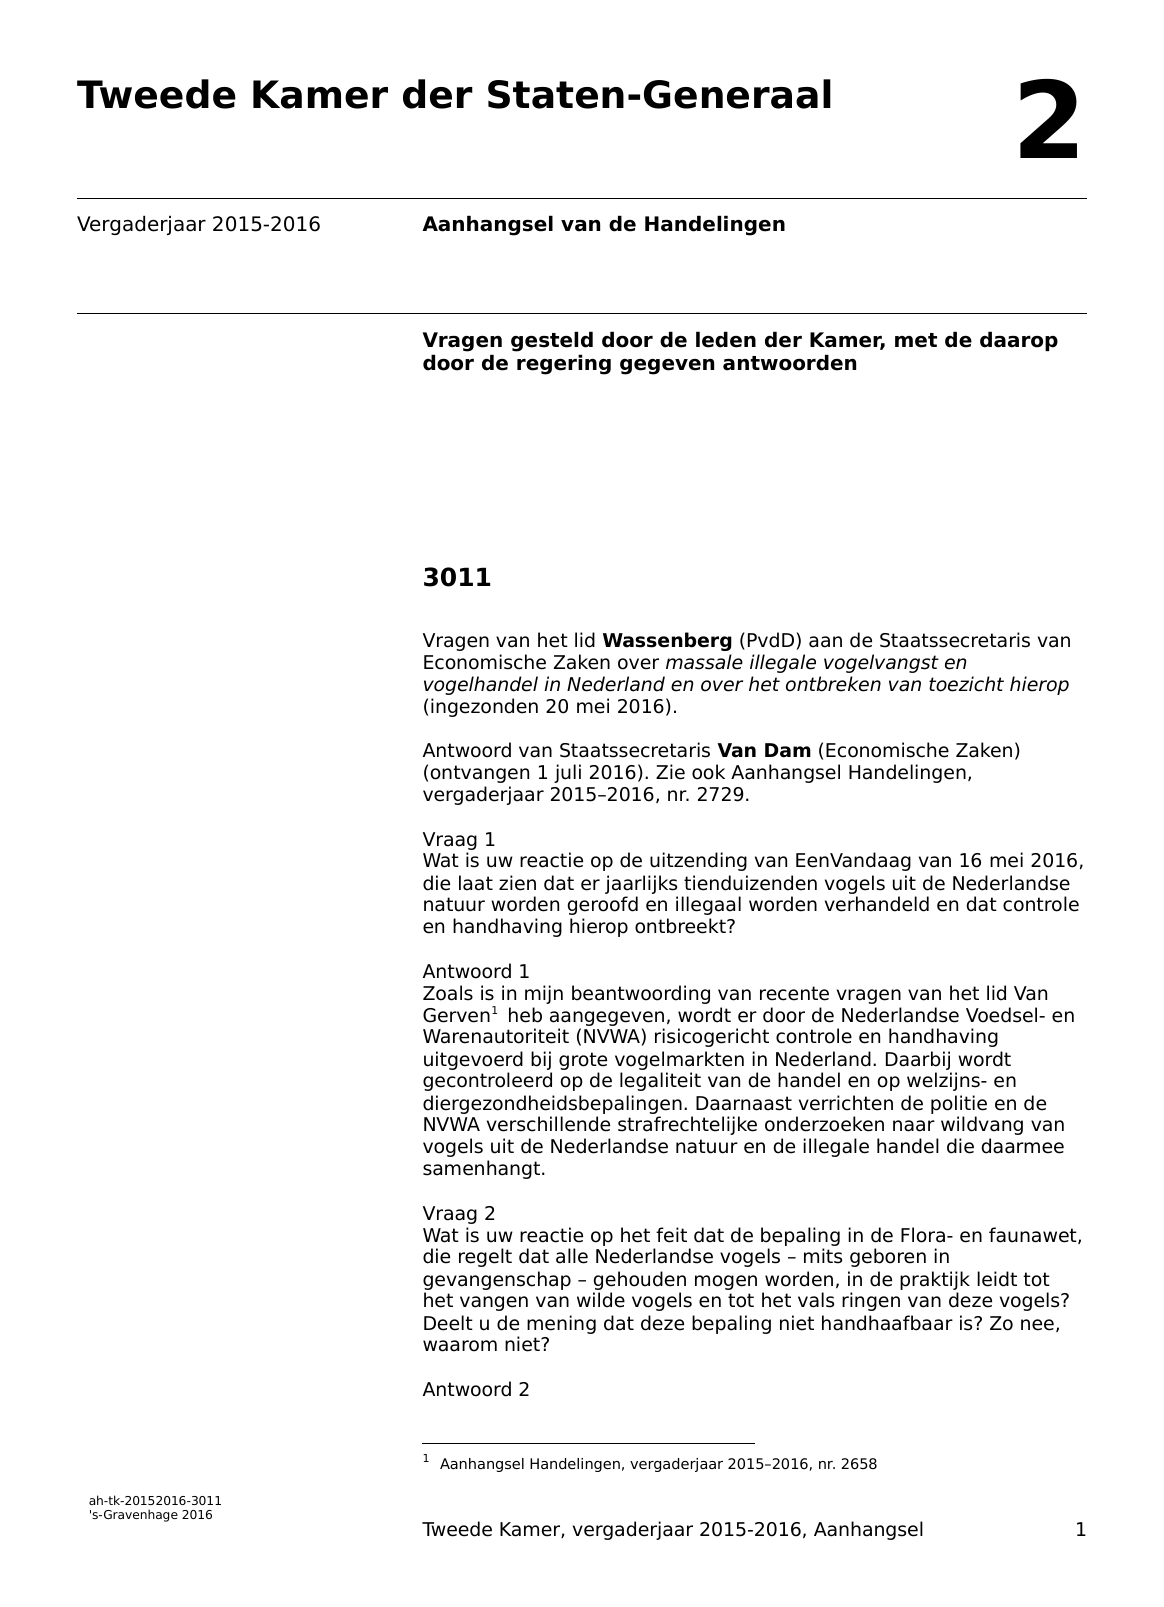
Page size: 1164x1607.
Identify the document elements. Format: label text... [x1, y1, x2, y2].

text Wat is uw reactie op de uitzending van EenVandaag van 16 mei 2016, die laat zien dat er jaarlijks tienduizenden vogels uit de Nederlandse natuur worden geroofd en illegaal worden verhandeld en dat controle en handhaving hierop ontbreekt? [422, 850, 1087, 938]
text Aanhangsel Handelingen, vergaderjaar 2015–2016, nr. 2658 [422, 1452, 1087, 1474]
table_cell Vergaderjaar 2015-2016 [77, 199, 422, 313]
text Antwoord 1 [422, 961, 1087, 982]
text Zoals is in mijn beantwoording van recente vragen van het lid Van Gerven heb aangegeven, wordt er door de Nederlandse Voedsel- en Warenautoriteit (NVWA) risicogericht controle en handhaving uitgevoerd bij grote vogelmarkten in Nederland. Daarbij wordt gecontroleerd op de legaliteit van de handel en op welzijns- en diergezondheidsbepalingen. Daarnaast verrichten de politie en de NVWA verschillende strafrechtelijke onderzoeken naar wildvang van vogels uit de Nederlandse natuur en de illegale handel die daarmee samenhangt. [422, 982, 1087, 1180]
text Wat is uw reactie op het feit dat de bepaling in de Flora- en faunawet, die regelt dat alle Nederlandse vogels – mits geboren in gevangenschap – gehouden mogen worden, in de praktijk leidt tot het vangen van wilde vogels en tot het vals ringen van deze vogels? Deelt u de mening dat deze bepaling niet handhaafbaar is? Zo nee, waarom niet? [422, 1224, 1087, 1356]
table_cell Aanhangsel van de Handelingen [422, 199, 1087, 313]
text Antwoord van Staatssecretaris Van Dam (Economische Zaken) (ontvangen 1 juli 2016). Zie ook Aanhangsel Handelingen, vergaderjaar 2015–2016, nr. 2729. [422, 740, 1087, 806]
table_header Tweede Kamer der Staten-Generaal [77, 59, 886, 198]
table_cell [77, 314, 422, 375]
text Vraag 1 [422, 828, 1087, 850]
table_cell Vragen gesteld door de leden der Kamer, met de daarop door de regering gegeven antwoorden [422, 314, 1087, 375]
text Vraag 2 [422, 1202, 1087, 1224]
text Vragen van het lid Wassenberg (PvdD) aan de Staatssecretaris van Economische Zaken over massale illegale vogelvangst en vogelhandel in Nederland en over het ontbreken van toezicht hierop (ingezonden 20 mei 2016). [422, 630, 1087, 718]
text Antwoord 2 [422, 1378, 1087, 1401]
text ah-tk-20152016-3011 [88, 1494, 323, 1508]
table_header 2 [886, 59, 1087, 198]
text 's-Gravenhage 2016 [88, 1508, 323, 1522]
text 3011 [422, 563, 1087, 592]
